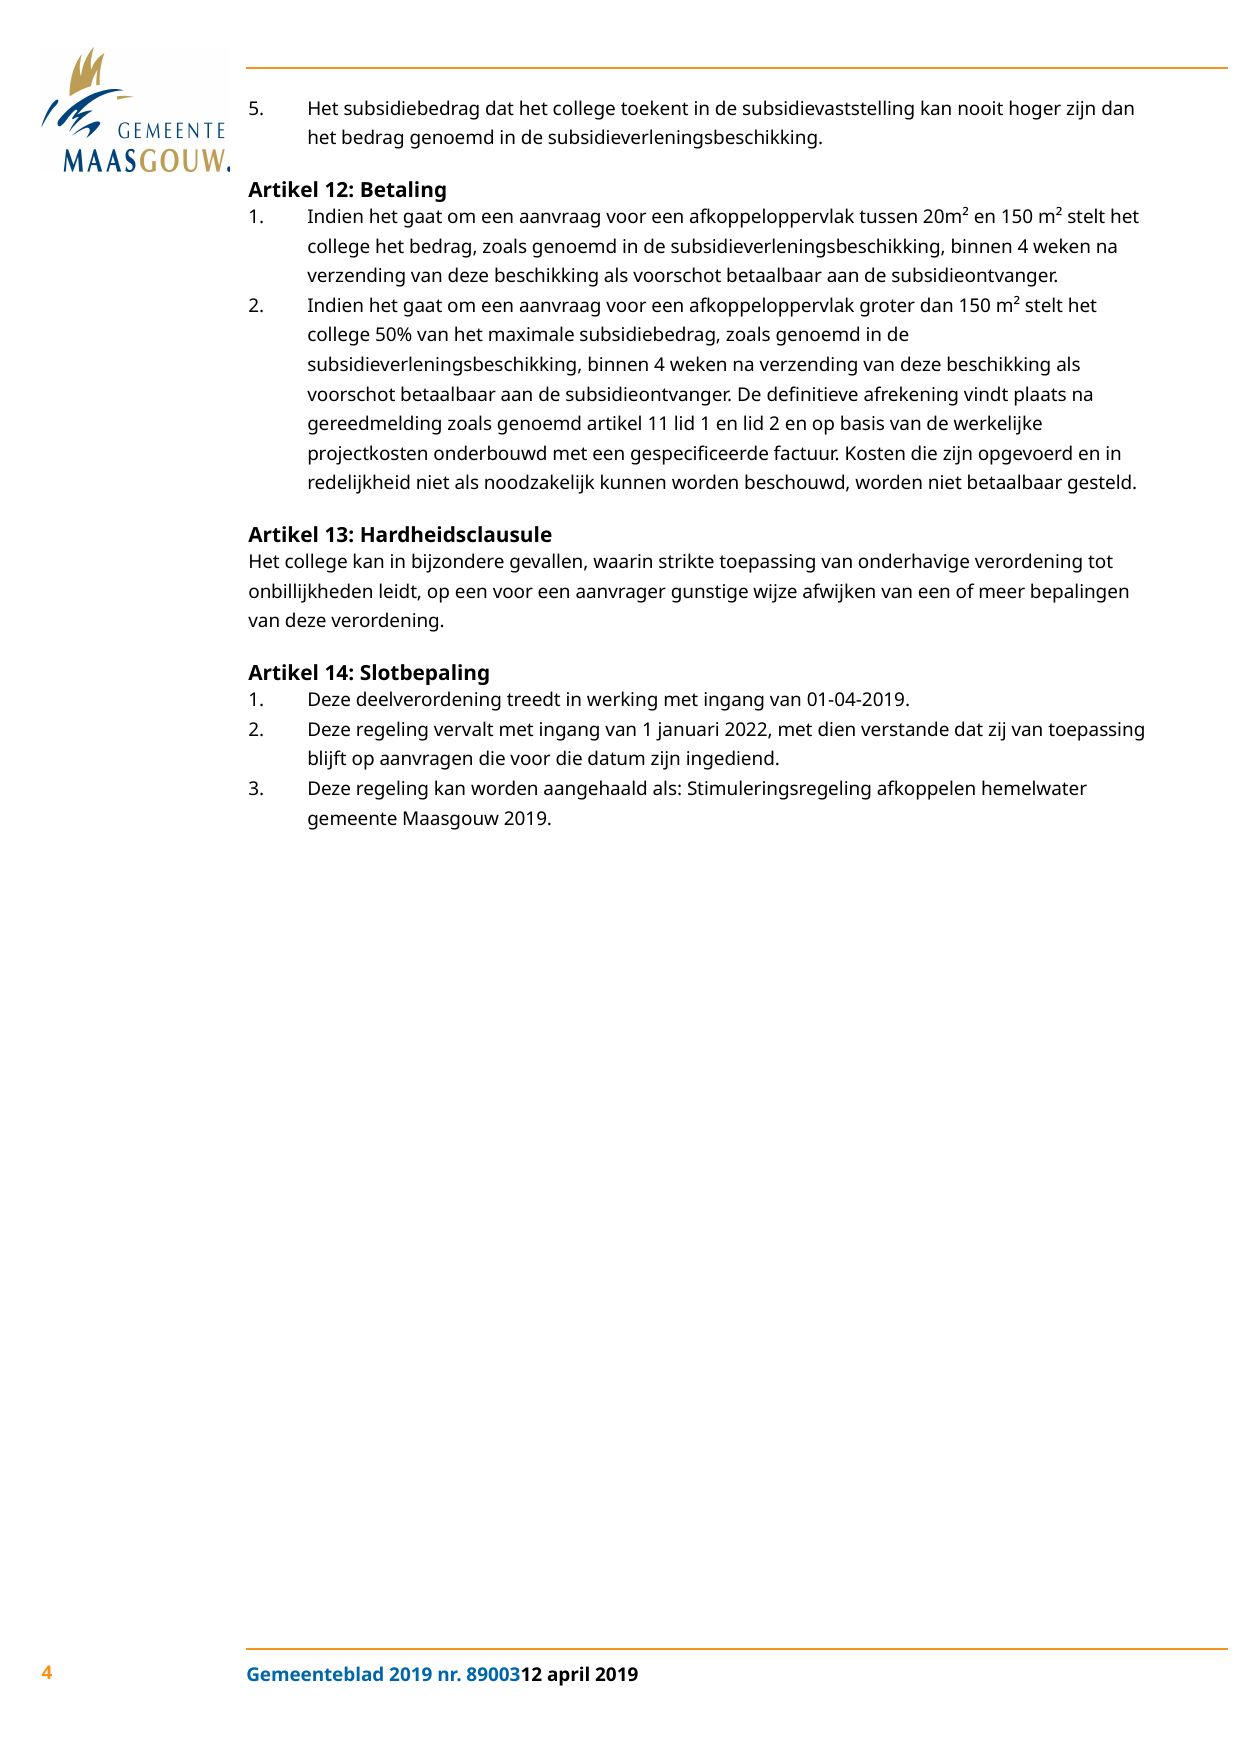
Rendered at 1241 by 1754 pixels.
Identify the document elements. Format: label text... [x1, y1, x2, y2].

text Artikel 13: Hardheidsclausule [248, 520, 1152, 548]
list Indien het gaat om een aanvraag voor een afkoppeloppervlak groter dan 150 m² stelt het college 50% van het maximale subsidiebedrag, zoals genoemd in de subsidieverleningsbeschikking, binnen 4 weken na verzending van deze beschikking als voorschot betaalbaar aan de subsidieontvanger. De definitieve afrekening vindt plaats na gereedmelding zoals genoemd artikel 11 lid 1 en lid 2 en op basis van de werkelijke projectkosten onderbouwd met een gespecificeerde factuur. Kosten die zijn opgevoerd en in redelijkheid niet als noodzakelijk kunnen worden beschouwd, worden niet betaalbaar gesteld. [248, 292, 1152, 495]
text Artikel 12: Betaling [248, 175, 1152, 203]
list Deze regeling kan worden aangehaald als: Stimuleringsregeling afkoppelen hemelwater gemeente Maasgouw 2019. [248, 775, 1152, 830]
text Het college kan in bijzondere gevallen, waarin strikte toepassing van onderhavige verordening tot onbillijkheden leidt, op een voor een aanvrager gunstige wijze afwijken van een of meer bepalingen van deze verordening. [248, 548, 1152, 633]
list Deze regeling vervalt met ingang van 1 januari 2022, met dien verstande dat zij van toepassing blijft op aanvragen die voor die datum zijn ingediend. [248, 716, 1152, 771]
list Deze deelverordening treedt in werking met ingang van 01-04-2019. [248, 686, 1152, 712]
picture [41, 47, 231, 172]
list Indien het gaat om een aanvraag voor een afkoppeloppervlak tussen 20m² en 150 m² stelt het college het bedrag, zoals genoemd in de subsidieverleningsbeschikking, binnen 4 weken na verzending van deze beschikking als voorschot betaalbaar aan de subsidieontvanger. [248, 203, 1152, 288]
text Artikel 14: Slotbepaling [248, 658, 1152, 686]
list Het subsidiebedrag dat het college toekent in de subsidievaststelling kan nooit hoger zijn dan het bedrag genoemd in de subsidieverleningsbeschikking. [248, 95, 1152, 150]
